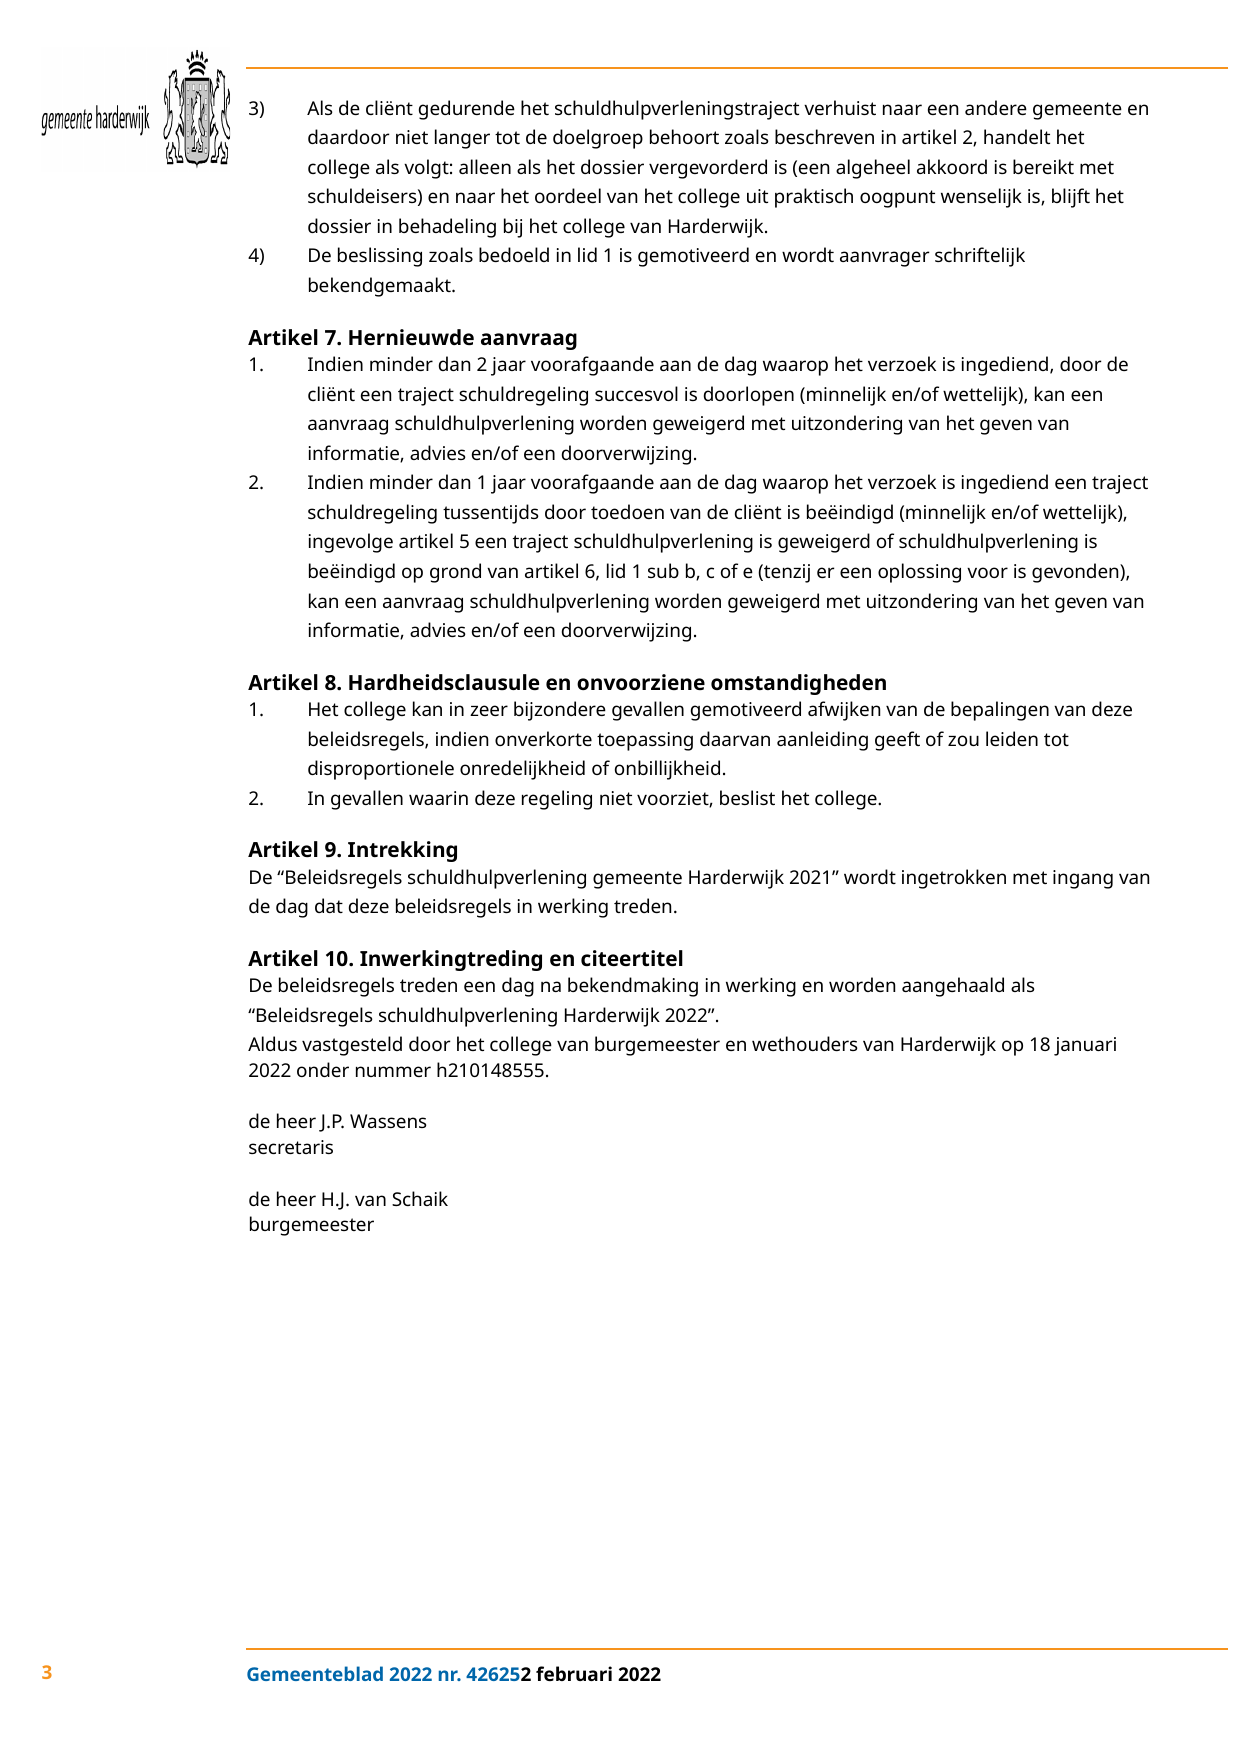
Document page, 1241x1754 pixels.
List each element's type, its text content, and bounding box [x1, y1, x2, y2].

text secretaris [248, 1134, 1152, 1160]
text burgemeester [248, 1212, 1152, 1237]
text Aldus vastgesteld door het college van burgemeester en wethouders van Harderwijk op 18 januari 2022 onder nummer h210148555. [248, 1031, 1152, 1083]
list Als de cliënt gedurende het schuldhulpverleningstraject verhuist naar een andere gemeente en daardoor niet langer tot de doelgroep behoort zoals beschreven in artikel 2, handelt het college als volgt: alleen als het dossier vergevorderd is (een algeheel akkoord is bereikt met schuldeisers) en naar het oordeel van het college uit praktisch oogpunt wenselijk is, blijft het dossier in behadeling bij het college van Harderwijk. [248, 95, 1152, 239]
text Artikel 8. Hardheidsclausule en onvoorziene omstandigheden [248, 668, 1152, 696]
list Indien minder dan 1 jaar voorafgaande aan de dag waarop het verzoek is ingediend een traject schuldregeling tussentijds door toedoen van de cliënt is beëindigd (minnelijk en/of wettelijk), ingevolge artikel 5 een traject schuldhulpverlening is geweigerd of schuldhulpverlening is beëindigd op grond van artikel 6, lid 1 sub b, c of e (tenzij er een oplossing voor is gevonden), kan een aanvraag schuldhulpverlening worden geweigerd met uitzondering van het geven van informatie, advies en/of een doorverwijzing. [248, 469, 1152, 643]
picture [41, 47, 231, 172]
text Artikel 7. Hernieuwde aanvraag [248, 323, 1152, 351]
text Artikel 9. Intrekking [248, 835, 1152, 864]
list Indien minder dan 2 jaar voorafgaande aan de dag waarop het verzoek is ingediend, door de cliënt een traject schuldregeling succesvol is doorlopen (minnelijk en/of wettelijk), kan een aanvraag schuldhulpverlening worden geweigerd met uitzondering van het geven van informatie, advies en/of een doorverwijzing. [248, 351, 1152, 466]
text Artikel 10. Inwerkingtreding en citeertitel [248, 944, 1152, 972]
text de heer H.J. van Schaik [248, 1186, 1152, 1212]
list De beslissing zoals bedoeld in lid 1 is gemotiveerd en wordt aanvrager schriftelijk bekendgemaakt. [248, 243, 1152, 298]
list Het college kan in zeer bijzondere gevallen gemotiveerd afwijken van de bepalingen van deze beleidsregels, indien onverkorte toepassing daarvan aanleiding geeft of zou leiden tot disproportionele onredelijkheid of onbillijkheid. [248, 696, 1152, 781]
list In gevallen waarin deze regeling niet voorziet, beslist het college. [248, 785, 1152, 811]
text De “Beleidsregels schuldhulpverlening gemeente Harderwijk 2021” wordt ingetrokken met ingang van de dag dat deze beleidsregels in werking treden. [248, 864, 1152, 919]
text De beleidsregels treden een dag na bekendmaking in werking en worden aangehaald als “Beleidsregels schuldhulpverlening Harderwijk 2022”. [248, 972, 1152, 1028]
text de heer J.P. Wassens [248, 1109, 1152, 1134]
